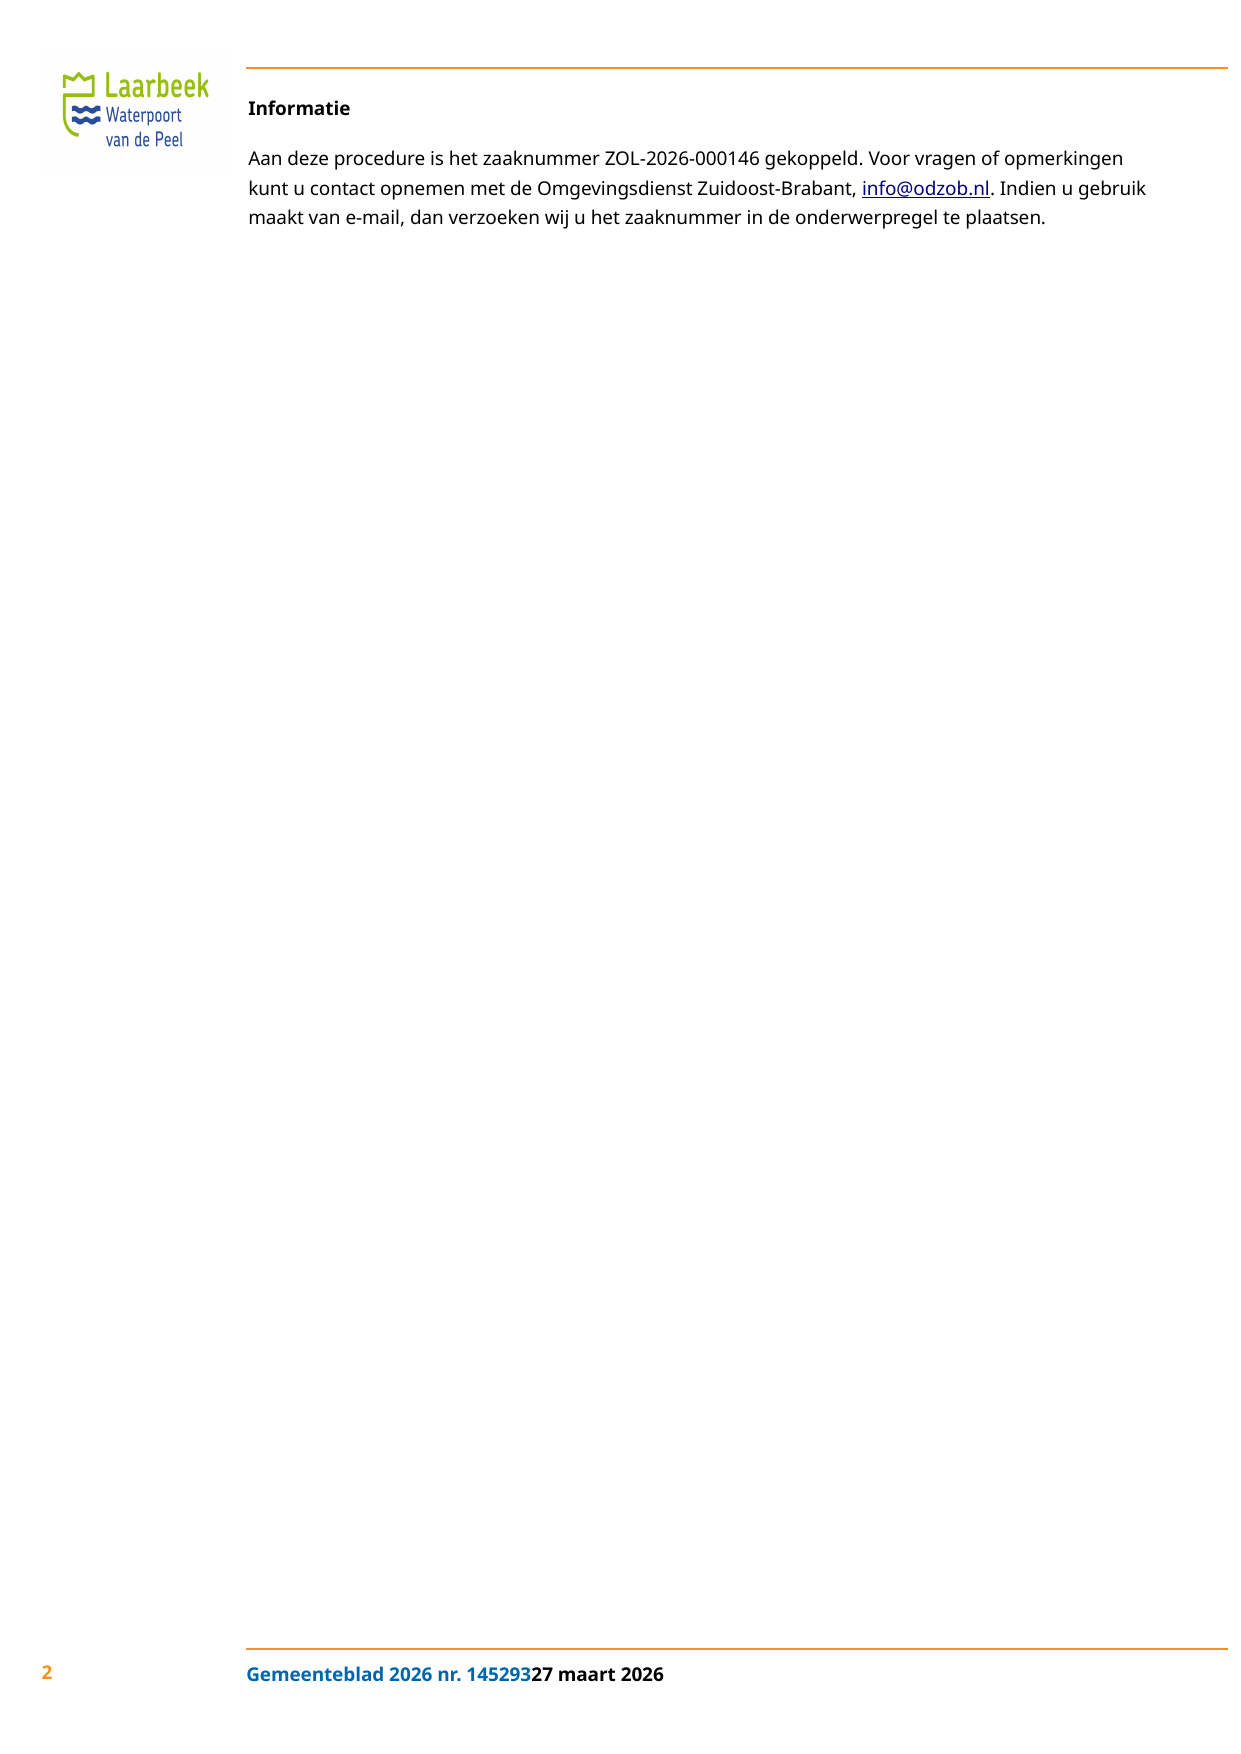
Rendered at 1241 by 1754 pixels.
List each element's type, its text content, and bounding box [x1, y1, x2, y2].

text Aan deze procedure is het zaaknummer ZOL-2026-000146 gekoppeld. Voor vragen of opmerkingen kunt u contact opnemen met de Omgevingsdienst Zuidoost-Brabant, info@odzob.nl. Indien u gebruik maakt van e-mail, dan verzoeken wij u het zaaknummer in de onderwerpregel te plaatsen. [248, 145, 1152, 230]
picture [41, 47, 231, 172]
text Informatie [248, 95, 1152, 121]
